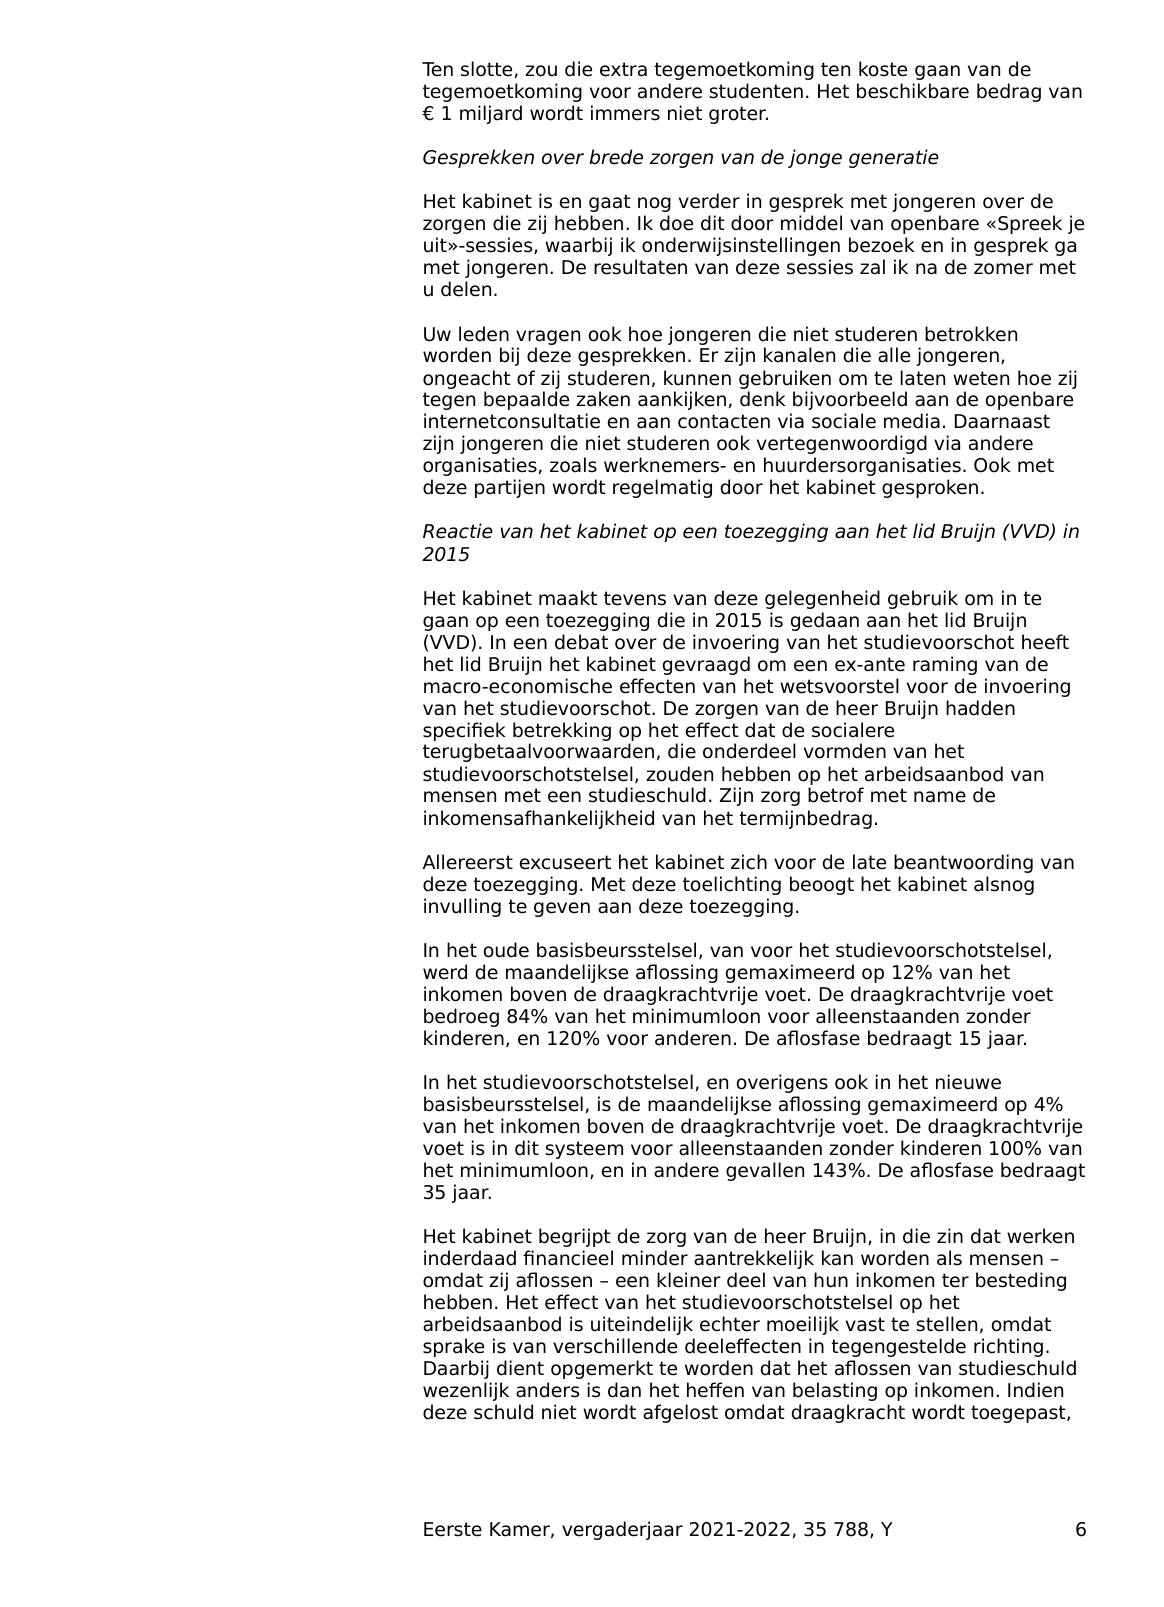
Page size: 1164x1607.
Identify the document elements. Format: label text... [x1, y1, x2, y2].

text Allereerst excuseert het kabinet zich voor de late beantwoording van deze toezegging. Met deze toelichting beoogt het kabinet alsnog invulling te geven aan deze toezegging. [422, 852, 1087, 917]
text In het studievoorschotstelsel, en overigens ook in het nieuwe basisbeursstelsel, is de maandelijkse aflossing gemaximeerd op 4% van het inkomen boven de draagkrachtvrije voet. De draagkrachtvrije voet is in dit systeem voor alleenstaanden zonder kinderen 100% van het minimumloon, en in andere gevallen 143%. De aflosfase bedraagt 35 jaar. [422, 1072, 1087, 1204]
subtitle Gesprekken over brede zorgen van de jonge generatie [422, 147, 1087, 169]
text In het oude basisbeursstelsel, van voor het studievoorschotstelsel, werd de maandelijkse aflossing gemaximeerd op 12% van het inkomen boven de draagkrachtvrije voet. De draagkrachtvrije voet bedroeg 84% van het minimumloon voor alleenstaanden zonder kinderen, en 120% voor anderen. De aflosfase bedraagt 15 jaar. [422, 940, 1087, 1049]
text Het kabinet begrijpt de zorg van de heer Bruijn, in die zin dat werken inderdaad financieel minder aantrekkelijk kan worden als mensen – omdat zij aflossen – een kleiner deel van hun inkomen ter besteding hebben. Het effect van het studievoorschotstelsel op het arbeidsaanbod is uiteindelijk echter moeilijk vast te stellen, omdat sprake is van verschillende deeleffecten in tegengestelde richting. Daarbij dient opgemerkt te worden dat het aflossen van studieschuld wezenlijk anders is dan het heffen van belasting op inkomen. Indien deze schuld niet wordt afgelost omdat draagkracht wordt toegepast, [422, 1226, 1087, 1424]
text Uw leden vragen ook hoe jongeren die niet studeren betrokken worden bij deze gesprekken. Er zijn kanalen die alle jongeren, ongeacht of zij studeren, kunnen gebruiken om te laten weten hoe zij tegen bepaalde zaken aankijken, denk bijvoorbeeld aan de openbare internetconsultatie en aan contacten via sociale media. Daarnaast zijn jongeren die niet studeren ook vertegenwoordigd via andere organisaties, zoals werknemers- en huurdersorganisaties. Ook met deze partijen wordt regelmatig door het kabinet gesproken. [422, 323, 1087, 499]
subtitle Reactie van het kabinet op een toezegging aan het lid Bruijn (VVD) in 2015 [422, 521, 1087, 565]
text Het kabinet maakt tevens van deze gelegenheid gebruik om in te gaan op een toezegging die in 2015 is gedaan aan het lid Bruijn (VVD). In een debat over de invoering van het studievoorschot heeft het lid Bruijn het kabinet gevraagd om een ex-ante raming van de macro-economische effecten van het wetsvoorstel voor de invoering van het studievoorschot. De zorgen van de heer Bruijn hadden specifiek betrekking op het effect dat de socialere terugbetaalvoorwaarden, die onderdeel vormden van het studievoorschotstelsel, zouden hebben op het arbeidsaanbod van mensen met een studieschuld. Zijn zorg betrof met name de inkomensafhankelijkheid van het termijnbedrag. [422, 588, 1087, 829]
text Ten slotte, zou die extra tegemoetkoming ten koste gaan van de tegemoetkoming voor andere studenten. Het beschikbare bedrag van € 1 miljard wordt immers niet groter. [422, 59, 1087, 125]
text Het kabinet is en gaat nog verder in gesprek met jongeren over de zorgen die zij hebben. Ik doe dit door middel van openbare «Spreek je uit»-sessies, waarbij ik onderwijsinstellingen bezoek en in gesprek ga met jongeren. De resultaten van deze sessies zal ik na de zomer met u delen. [422, 191, 1087, 301]
